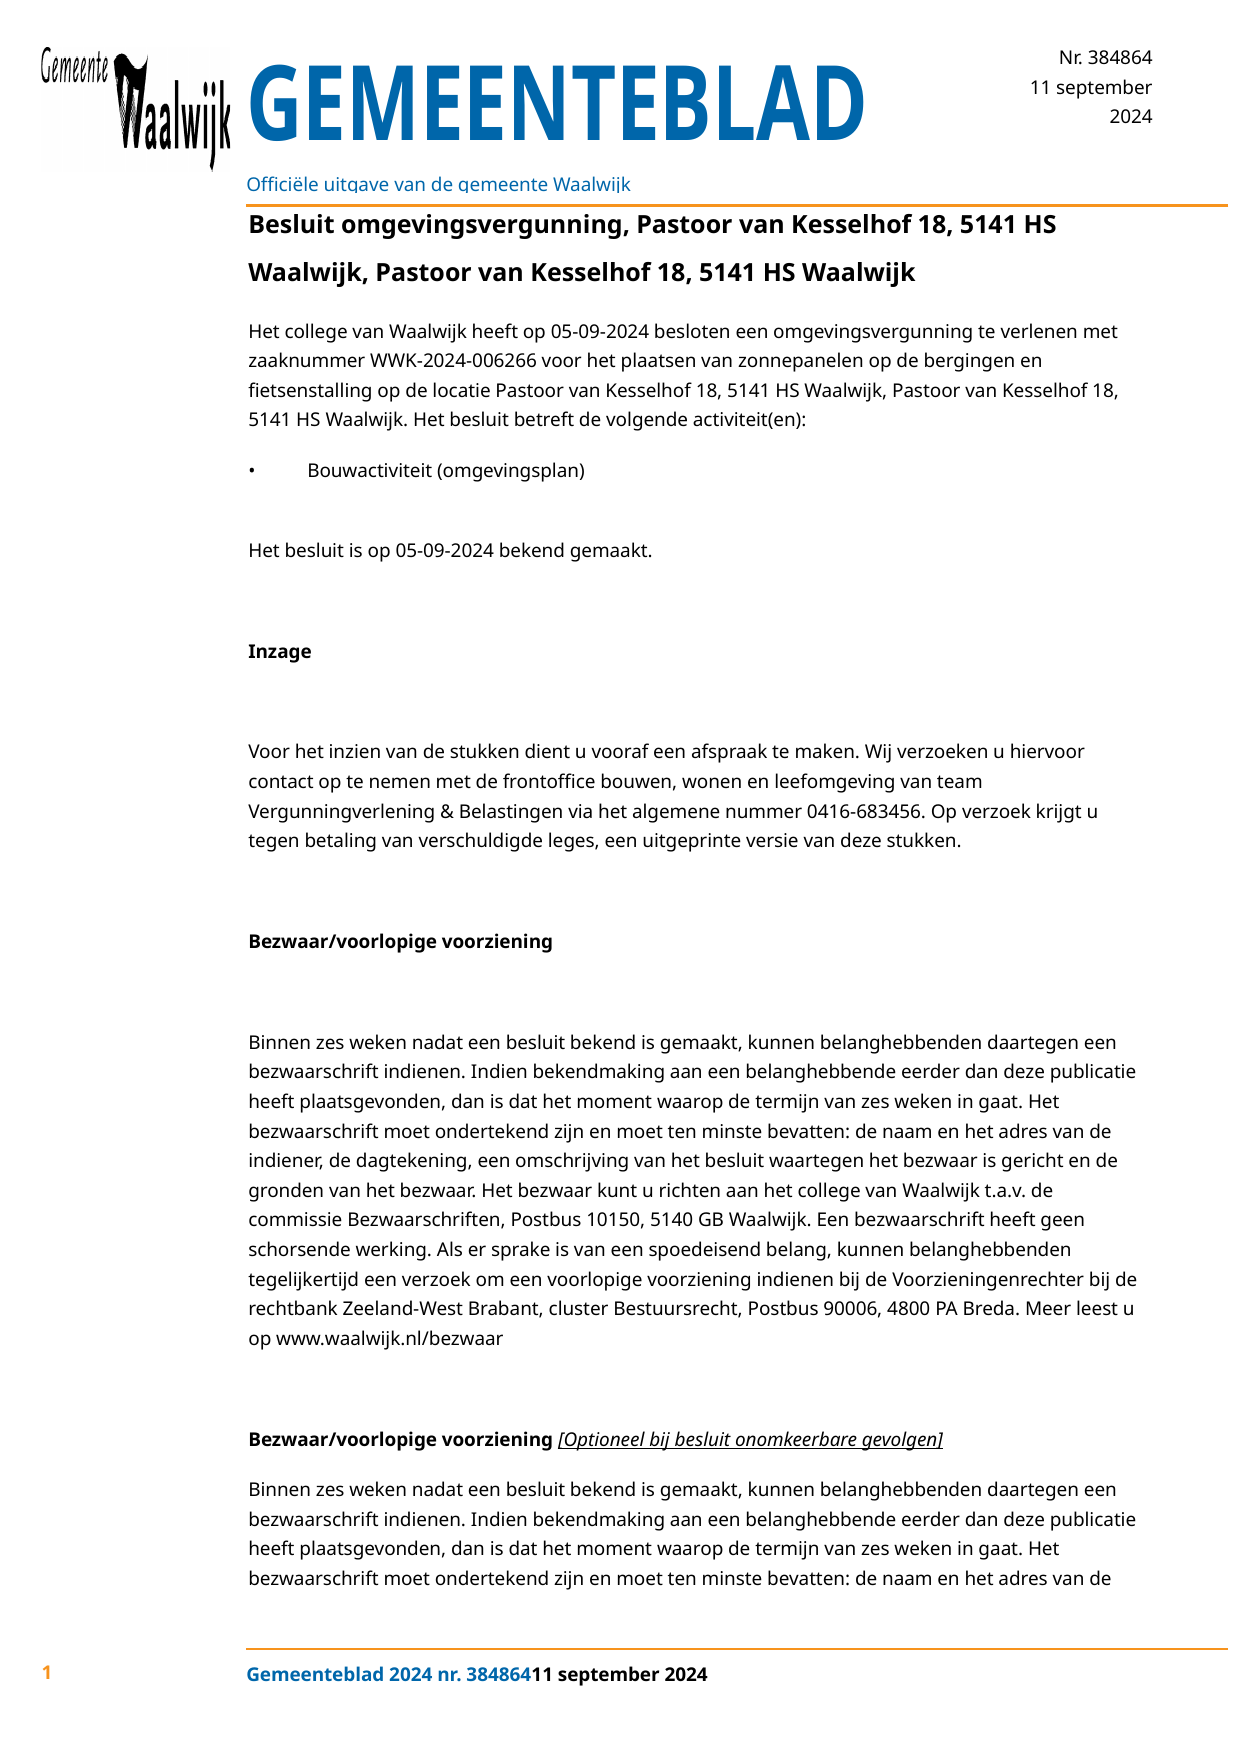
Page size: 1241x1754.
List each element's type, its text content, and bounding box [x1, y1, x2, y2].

text Bezwaar/voorlopige voorziening [Optioneel bij besluit onomkeerbare gevolgen] [248, 1426, 1152, 1452]
text Inzage [248, 638, 1152, 664]
text Het college van Waalwijk heeft op 05-09-2024 besloten een omgevingsvergunning te verlenen met zaaknummer WWK-2024-006266 voor het plaatsen van zonnepanelen op de bergingen en fietsenstalling op de locatie Pastoor van Kesselhof 18, 5141 HS Waalwijk, Pastoor van Kesselhof 18, 5141 HS Waalwijk. Het besluit betreft de volgende activiteit(en): [248, 318, 1152, 432]
picture [41, 47, 231, 172]
text Binnen zes weken nadat een besluit bekend is gemaakt, kunnen belanghebbenden daartegen een bezwaarschrift indienen. Indien bekendmaking aan een belanghebbende eerder dan deze publicatie heeft plaatsgevonden, dan is dat het moment waarop de termijn van zes weken in gaat. Het bezwaarschrift moet ondertekend zijn en moet ten minste bevatten: de naam en het adres van de [248, 1476, 1152, 1591]
text Voor het inzien van de stukken dient u vooraf een afspraak te maken. Wij verzoeken u hiervoor contact op te nemen met de frontoffice bouwen, wonen en leefomgeving van team Vergunningverlening & Belastingen via het algemene nummer 0416-683456. Op verzoek krijgt u tegen betaling van verschuldigde leges, een uitgeprinte versie van deze stukken. [248, 739, 1152, 853]
text Bezwaar/voorlopige voorziening [248, 928, 1152, 954]
text Binnen zes weken nadat een besluit bekend is gemaakt, kunnen belanghebbenden daartegen een bezwaarschrift indienen. Indien bekendmaking aan een belanghebbende eerder dan deze publicatie heeft plaatsgevonden, dan is dat het moment waarop de termijn van zes weken in gaat. Het bezwaarschrift moet ondertekend zijn en moet ten minste bevatten: de naam en het adres van de indiener, de dagtekening, een omschrijving van het besluit waartegen het bezwaar is gericht en de gronden van het bezwaar. Het bezwaar kunt u richten aan het college van Waalwijk t.a.v. de commissie Bezwaarschriften, Postbus 10150, 5140 GB Waalwijk. Een bezwaarschrift heeft geen schorsende werking. Als er sprake is van een spoedeisend belang, kunnen belanghebbenden tegelijkertijd een verzoek om een voorlopige voorziening indienen bij de Voorzieningenrechter bij de rechtbank Zeeland-West Brabant, cluster Bestuursrecht, Postbus 90006, 4800 PA Breda. Meer leest u op www.waalwijk.nl/bezwaar [248, 1029, 1152, 1351]
text Besluit omgevingsvergunning, Pastoor van Kesselhof 18, 5141 HS Waalwijk, Pastoor van Kesselhof 18, 5141 HS Waalwijk [248, 207, 1152, 288]
list Bouwactiviteit (omgevingsplan) [248, 457, 1152, 483]
text Het besluit is op 05-09-2024 bekend gemaakt. [248, 537, 1152, 563]
